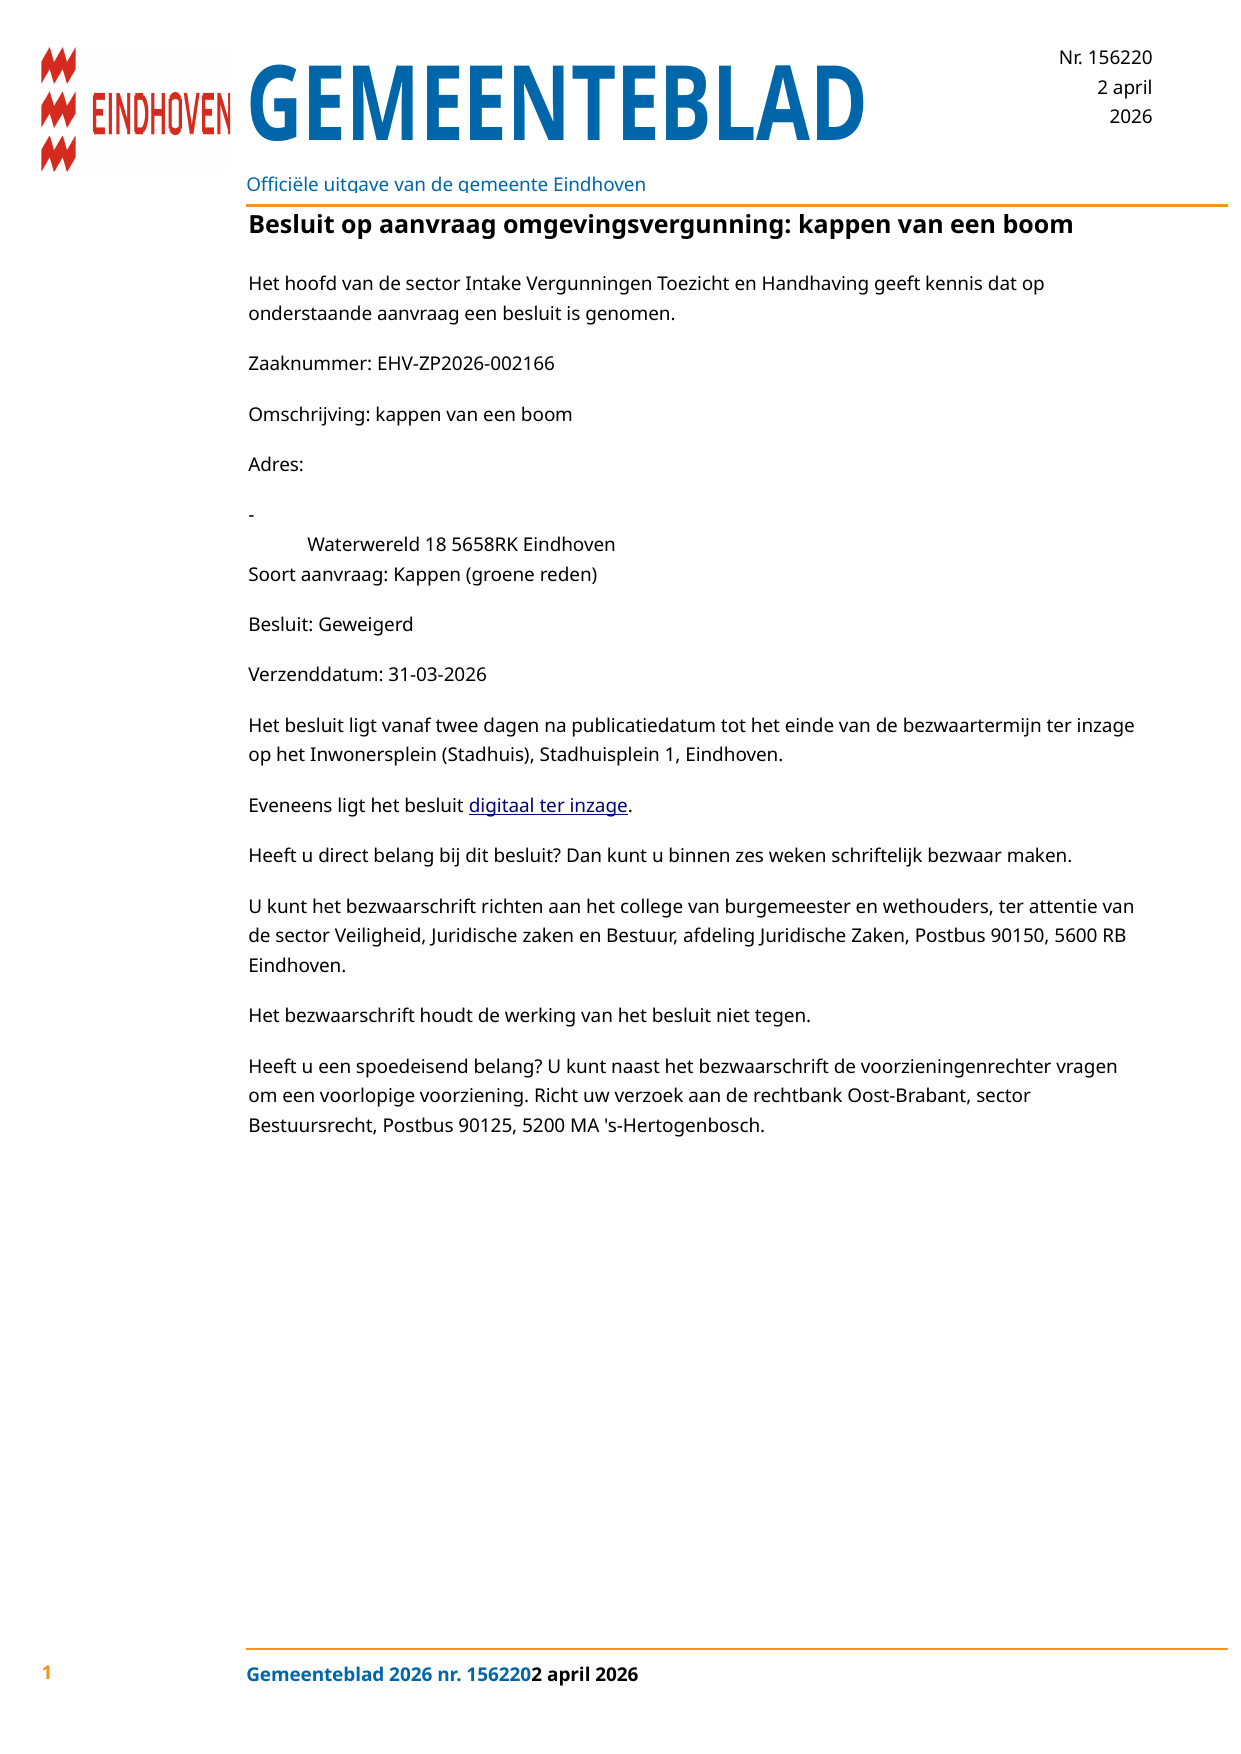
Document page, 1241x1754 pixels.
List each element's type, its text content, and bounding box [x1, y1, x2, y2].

text Verzenddatum: 31-03-2026 [248, 662, 1152, 687]
text U kunt het bezwaarschrift richten aan het college van burgemeester en wethouders, ter attentie van de sector Veiligheid, Juridische zaken en Bestuur, afdeling Juridische Zaken, Postbus 90150, 5600 RB Eindhoven. [248, 893, 1152, 978]
text Het besluit ligt vanaf twee dagen na publicatiedatum tot het einde van de bezwaartermijn ter inzage op het Inwonersplein (Stadhuis), Stadhuisplein 1, Eindhoven. [248, 712, 1152, 767]
text Adres: [248, 451, 1152, 477]
text Besluit: Geweigerd [248, 611, 1152, 637]
text Besluit op aanvraag omgevingsvergunning: kappen van een boom [248, 207, 1152, 241]
text Het bezwaarschrift houdt de werking van het besluit niet tegen. [248, 1002, 1152, 1028]
text Het hoofd van de sector Intake Vergunningen Toezicht en Handhaving geeft kennis dat op onderstaande aanvraag een besluit is genomen. [248, 270, 1152, 326]
text Omschrijving: kappen van een boom [248, 401, 1152, 426]
text Eveneens ligt het besluit digitaal ter inzage. [248, 792, 1152, 818]
text Soort aanvraag: Kappen (groene reden) [248, 561, 1152, 586]
text Heeft u een spoedeisend belang? U kunt naast het bezwaarschrift de voorzieningenrechter vragen om een voorlopige voorziening. Richt uw verzoek aan de rechtbank Oost-Brabant, sector Bestuursrecht, Postbus 90125, 5200 MA 's-Hertogenbosch. [248, 1053, 1152, 1138]
text Heeft u direct belang bij dit besluit? Dan kunt u binnen zes weken schriftelijk bezwaar maken. [248, 842, 1152, 868]
picture [41, 47, 231, 172]
list Waterwereld 18 5658RK Eindhoven [248, 531, 1152, 557]
text Zaaknummer: EHV-ZP2026-002166 [248, 350, 1152, 376]
